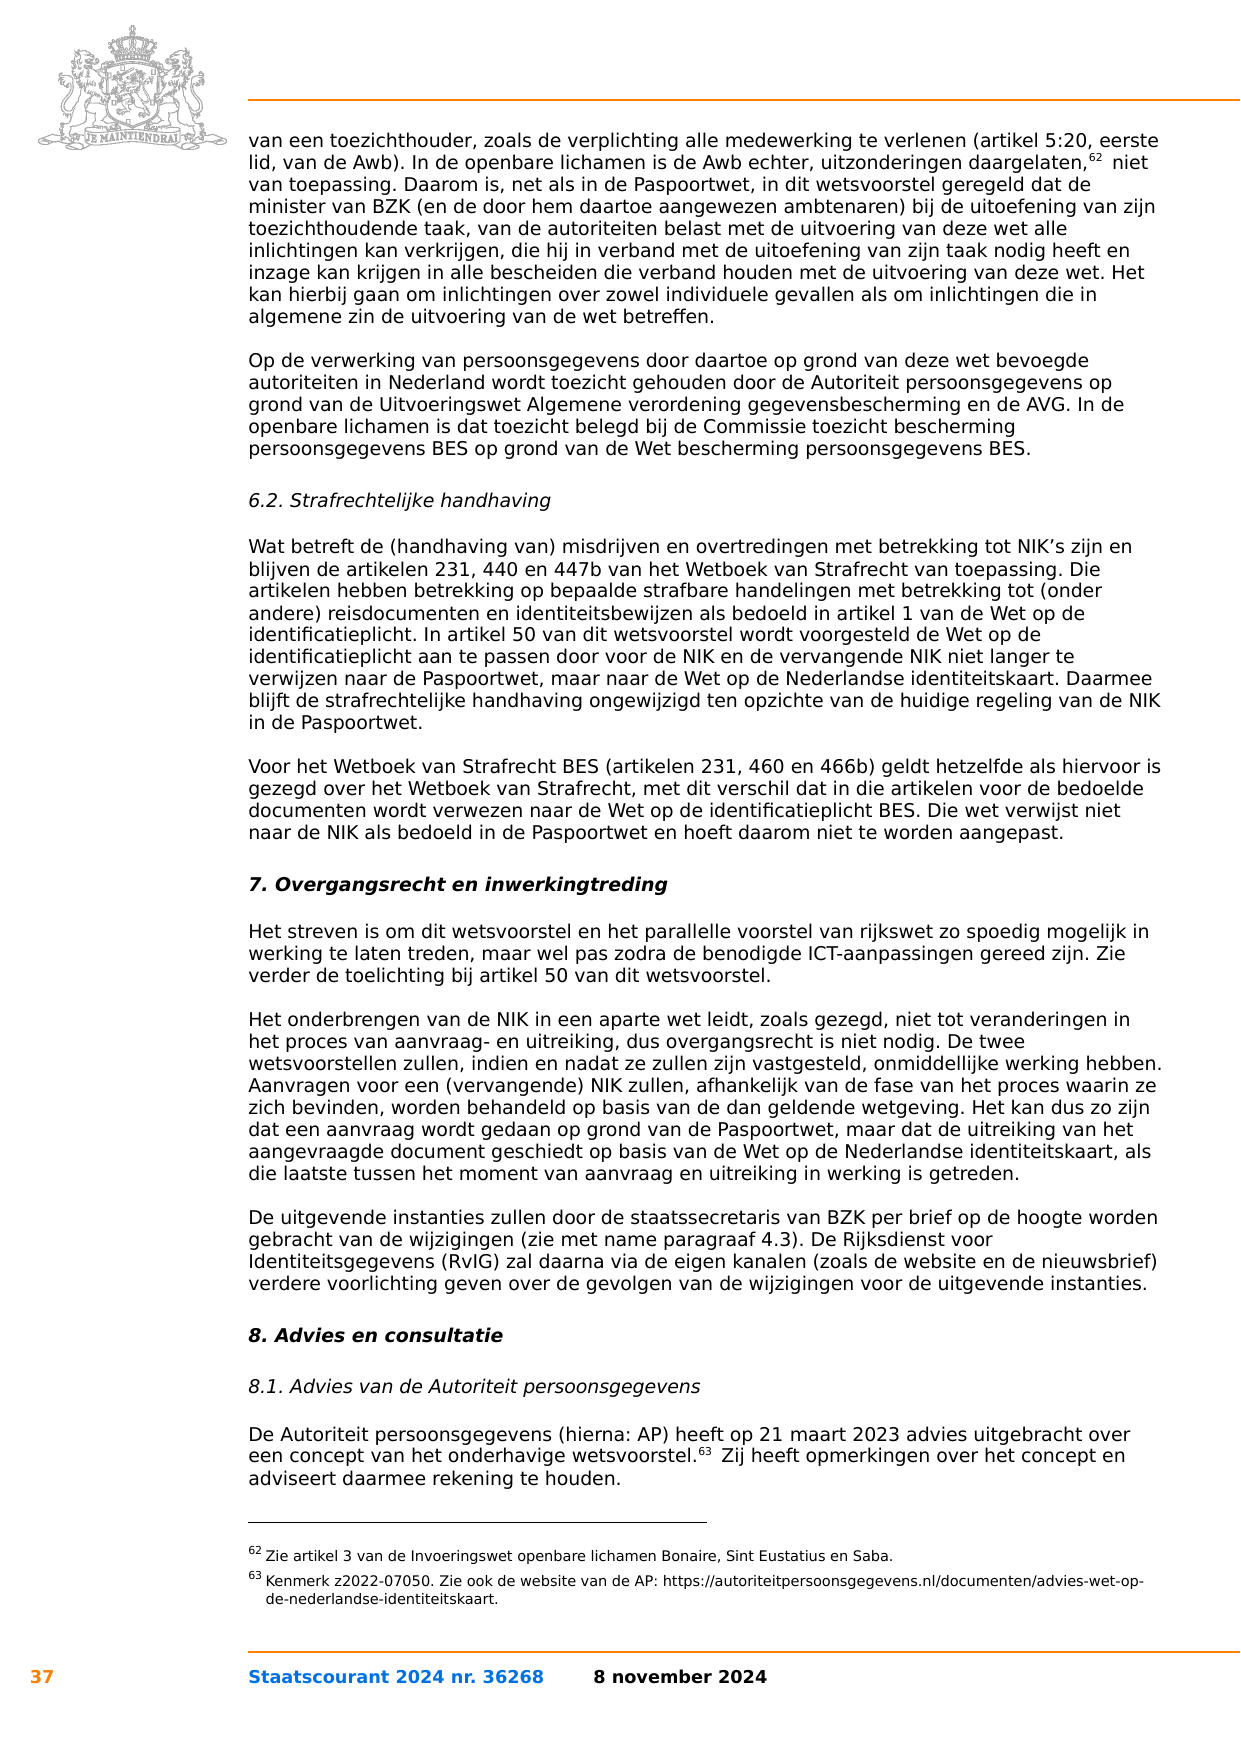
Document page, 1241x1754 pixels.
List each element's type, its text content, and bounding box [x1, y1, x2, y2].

text Kenmerk z2022-07050. Zie ook de website van de AP: https://autoriteitpersoonsgegevens.nl/documenten/advies-wet-op-de-nederlandse-identiteitskaart. [248, 1569, 1163, 1608]
text Het onderbrengen van de NIK in een aparte wet leidt, zoals gezegd, niet tot veranderingen in het proces van aanvraag- en uitreiking, dus overgangsrecht is niet nodig. De twee wetsvoorstellen zullen, indien en nadat ze zullen zijn vastgesteld, onmiddellijke werking hebben. Aanvragen voor een (vervangende) NIK zullen, afhankelijk van de fase van het proces waarin ze zich bevinden, worden behandeld op basis van de dan geldende wetgeving. Het kan dus zo zijn dat een aanvraag wordt gedaan op grond van de Paspoortwet, maar dat de uitreiking van het aangevraagde document geschiedt op basis van de Wet op de Nederlandse identiteitskaart, als die laatste tussen het moment van aanvraag en uitreiking in werking is getreden. [248, 1009, 1163, 1185]
text Op de verwerking van persoonsgegevens door daartoe op grond van deze wet bevoegde autoriteiten in Nederland wordt toezicht gehouden door de Autoriteit persoonsgegevens op grond van de Uitvoeringswet Algemene verordening gegevensbescherming en de AVG. In de openbare lichamen is dat toezicht belegd bij de Commissie toezicht bescherming persoonsgegevens BES op grond van de Wet bescherming persoonsgegevens BES. [248, 349, 1163, 459]
text De Autoriteit persoonsgegevens (hierna: AP) heeft op 21 maart 2023 advies uitgebracht over een concept van het onderhavige wetsvoorstel. Zij heeft opmerkingen over het concept en adviseert daarmee rekening te houden. [248, 1423, 1163, 1489]
text Wat betreft de (handhaving van) misdrijven en overtredingen met betrekking tot NIK’s zijn en blijven de artikelen 231, 440 en 447b van het Wetboek van Strafrecht van toepassing. Die artikelen hebben betrekking op bepaalde strafbare handelingen met betrekking tot (onder andere) reisdocumenten en identiteitsbewijzen als bedoeld in artikel 1 van de Wet op de identificatieplicht. In artikel 50 van dit wetsvoorstel wordt voorgesteld de Wet op de identificatieplicht aan te passen door voor de NIK en de vervangende NIK niet langer te verwijzen naar de Paspoortwet, maar naar de Wet op de Nederlandse identiteitskaart. Daarmee blijft de strafrechtelijke handhaving ongewijzigd ten opzichte van de huidige regeling van de NIK in de Paspoortwet. [248, 536, 1163, 734]
text Het streven is om dit wetsvoorstel en het parallelle voorstel van rijkswet zo spoedig mogelijk in werking te laten treden, maar wel pas zodra de benodigde ICT-aanpassingen gereed zijn. Zie verder de toelichting bij artikel 50 van dit wetsvoorstel. [248, 921, 1163, 987]
picture [38, 25, 227, 150]
text van een toezichthouder, zoals de verplichting alle medewerking te verlenen (artikel 5:20, eerste lid, van de Awb). In de openbare lichamen is de Awb echter, uitzonderingen daargelaten, niet van toepassing. Daarom is, net als in de Paspoortwet, in dit wetsvoorstel geregeld dat de minister van BZK (en de door hem daartoe aangewezen ambtenaren) bij de uitoefening van zijn toezichthoudende taak, van de autoriteiten belast met de uitvoering van deze wet alle inlichtingen kan verkrijgen, die hij in verband met de uitoefening van zijn taak nodig heeft en inzage kan krijgen in alle bescheiden die verband houden met de uitvoering van deze wet. Het kan hierbij gaan om inlichtingen over zowel individuele gevallen als om inlichtingen die in algemene zin de uitvoering van de wet betreffen. [248, 130, 1163, 328]
text De uitgevende instanties zullen door de staatssecretaris van BZK per brief op de hoogte worden gebracht van de wijzigingen (zie met name paragraaf 4.3). De Rijksdienst voor Identiteitsgegevens (RvIG) zal daarna via de eigen kanalen (zoals de website en de nieuwsbrief) verdere voorlichting geven over de gevolgen van de wijzigingen voor de uitgevende instanties. [248, 1207, 1163, 1294]
text Voor het Wetboek van Strafrecht BES (artikelen 231, 460 en 466b) geldt hetzelfde als hiervoor is gezegd over het Wetboek van Strafrecht, met dit verschil dat in die artikelen voor de bedoelde documenten wordt verwezen naar de Wet op de identificatieplicht BES. Die wet verwijst niet naar de NIK als bedoeld in de Paspoortwet en hoeft daarom niet te worden aangepast. [248, 756, 1163, 844]
text Zie artikel 3 van de Invoeringswet openbare lichamen Bonaire, Sint Eustatius en Saba. [248, 1544, 1163, 1566]
subtitle 6.2. Strafrechtelijke handhaving [248, 489, 1163, 511]
subtitle 8.1. Advies van de Autoriteit persoonsgegevens [248, 1376, 1163, 1398]
subtitle 7. Overgangsrecht en inwerkingtreding [248, 874, 1163, 896]
subtitle 8. Advies en consultatie [248, 1324, 1163, 1346]
